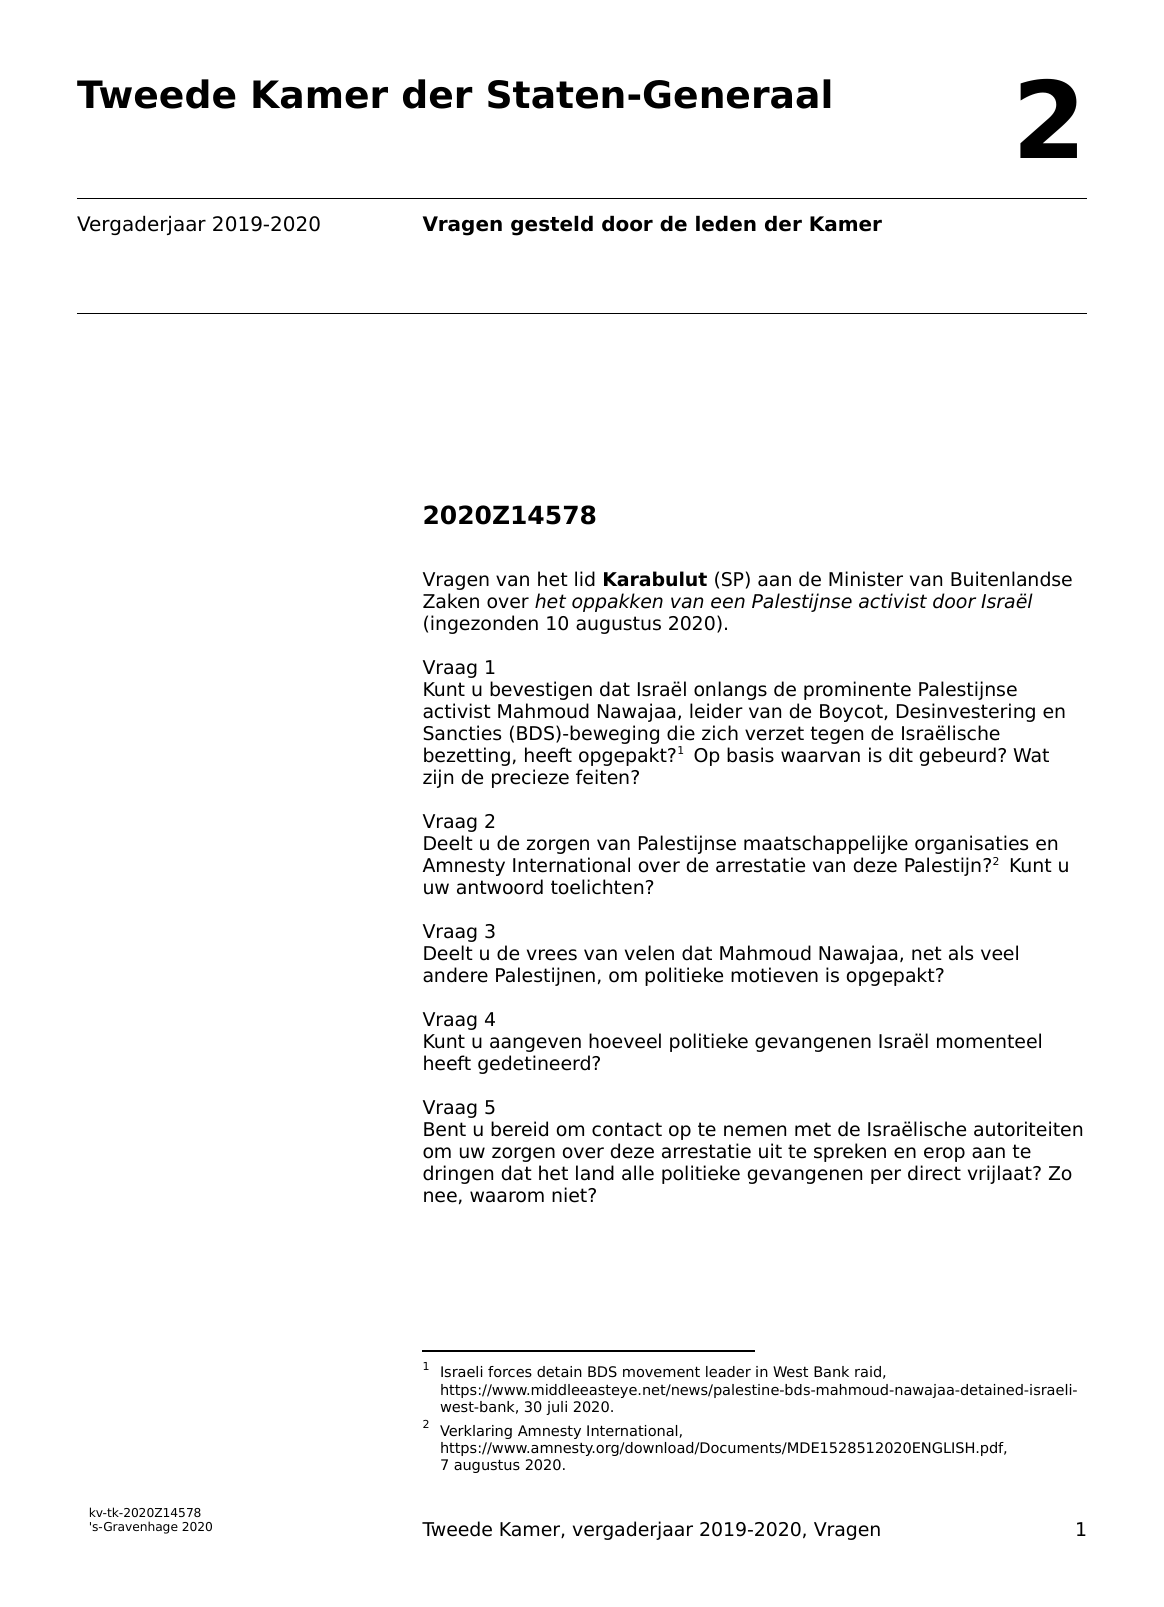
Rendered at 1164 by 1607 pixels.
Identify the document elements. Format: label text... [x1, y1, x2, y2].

text 's-Gravenhage 2020 [88, 1520, 323, 1534]
text Verklaring Amnesty International, https://www.amnesty.org/download/Documents/MDE1528512020ENGLISH.pdf, 7 augustus 2020. [422, 1418, 1087, 1474]
text Vraag 2 [422, 811, 1087, 833]
table_cell Vragen gesteld door de leden der Kamer [422, 199, 1087, 313]
text Vraag 4 [422, 1009, 1087, 1031]
text Deelt u de vrees van velen dat Mahmoud Nawajaa, net als veel andere Palestijnen, om politieke motieven is opgepakt? [422, 943, 1087, 987]
table_header 2 [886, 59, 1087, 198]
text Israeli forces detain BDS movement leader in West Bank raid, https://www.middleeasteye.net/news/palestine-bds-mahmoud-nawajaa-detained-israeli-west-bank, 30 juli 2020. [422, 1360, 1087, 1416]
text Bent u bereid om contact op te nemen met de Israëlische autoriteiten om uw zorgen over deze arrestatie uit te spreken en erop aan te dringen dat het land alle politieke gevangenen per direct vrijlaat? Zo nee, waarom niet? [422, 1119, 1087, 1207]
text Kunt u aangeven hoeveel politieke gevangenen Israël momenteel heeft gedetineerd? [422, 1031, 1087, 1075]
text Vraag 3 [422, 921, 1087, 943]
text Vraag 5 [422, 1097, 1087, 1119]
text Deelt u de zorgen van Palestijnse maatschappelijke organisaties en Amnesty International over de arrestatie van deze Palestijn? Kunt u uw antwoord toelichten? [422, 833, 1087, 899]
text Vragen van het lid Karabulut (SP) aan de Minister van Buitenlandse Zaken over het oppakken van een Palestijnse activist door Israël (ingezonden 10 augustus 2020). [422, 569, 1087, 635]
table_header Tweede Kamer der Staten-Generaal [77, 59, 886, 198]
text kv-tk-2020Z14578 [88, 1506, 323, 1520]
text 2020Z14578 [422, 501, 1087, 531]
text Vraag 1 [422, 657, 1087, 679]
text Kunt u bevestigen dat Israël onlangs de prominente Palestijnse activist Mahmoud Nawajaa, leider van de Boycot, Desinvestering en Sancties (BDS)-beweging die zich verzet tegen de Israëlische bezetting, heeft opgepakt? Op basis waarvan is dit gebeurd? Wat zijn de precieze feiten? [422, 679, 1087, 789]
table_cell Vergaderjaar 2019-2020 [77, 199, 422, 313]
